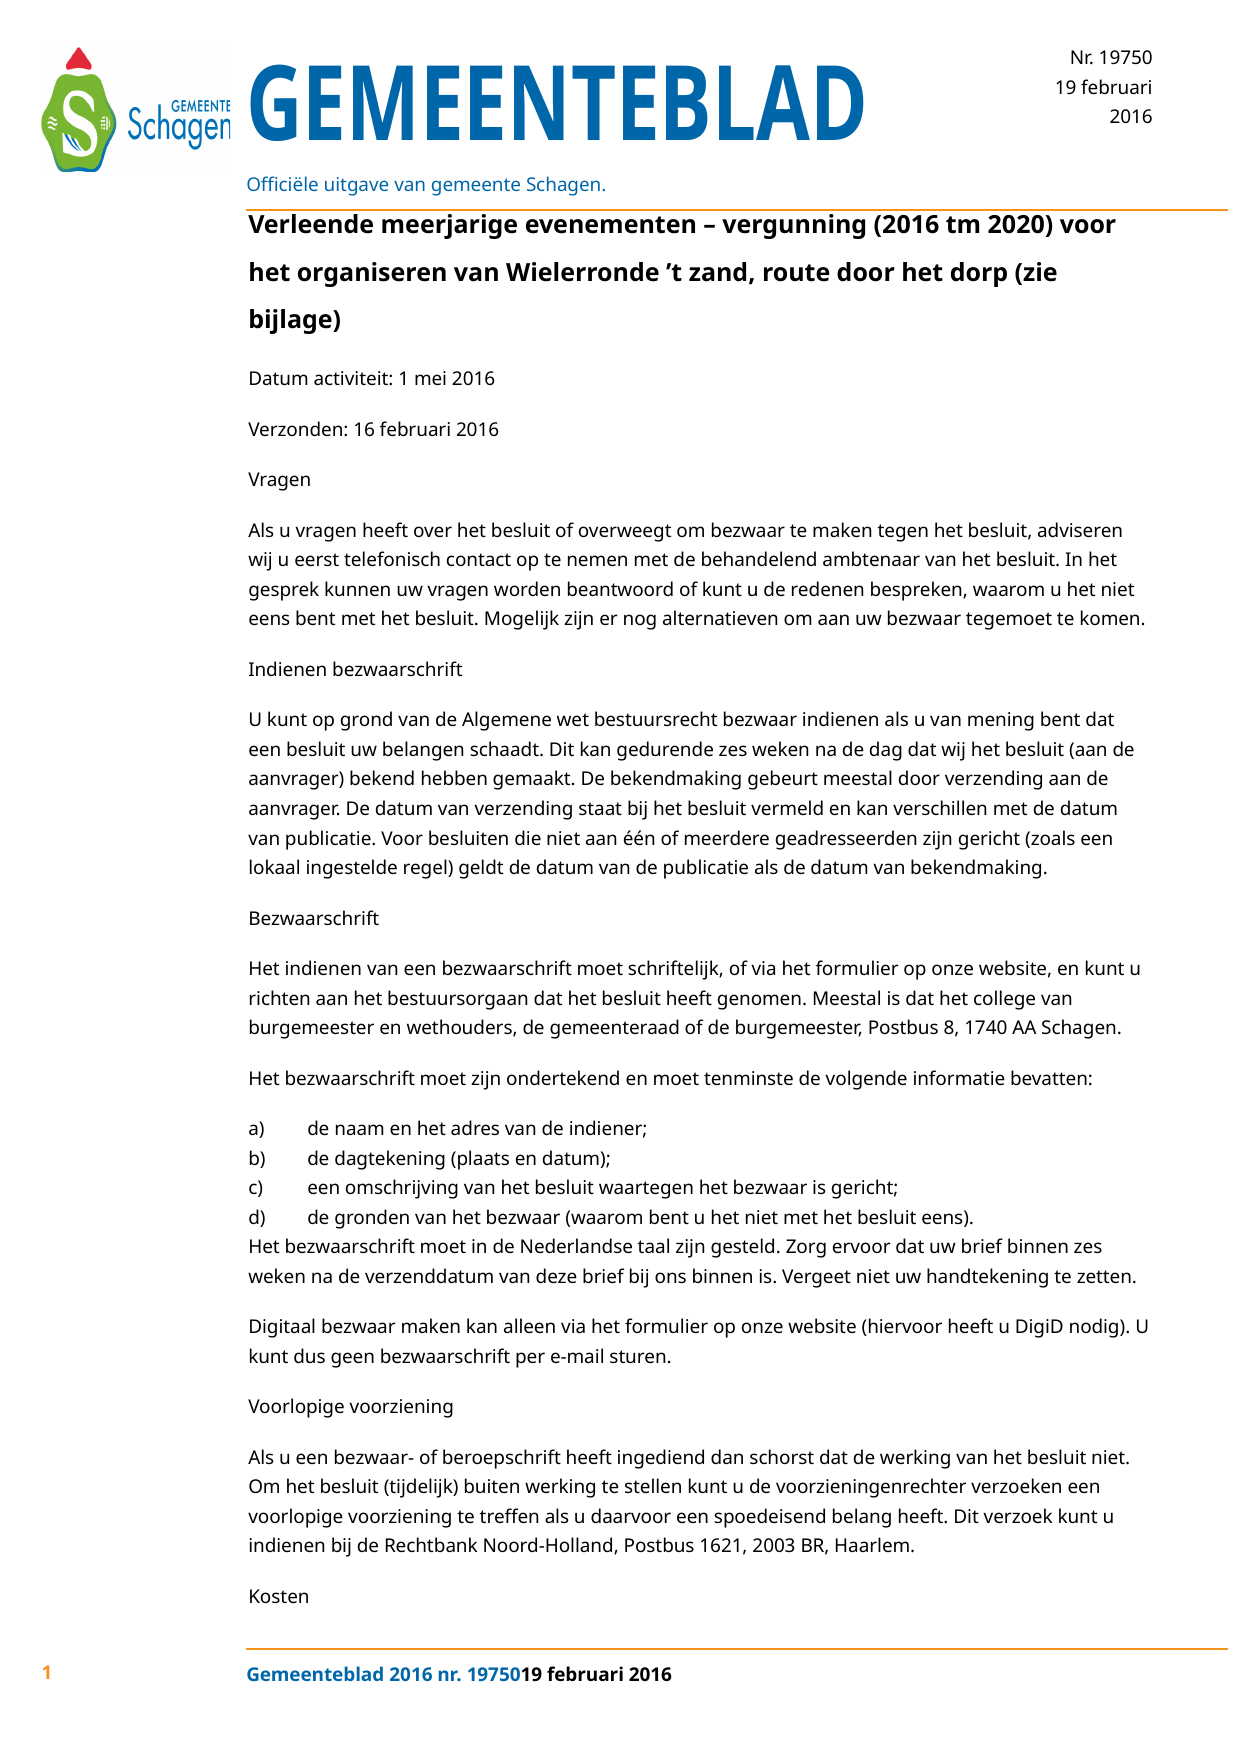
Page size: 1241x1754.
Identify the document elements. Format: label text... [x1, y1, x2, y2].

list de dagtekening (plaats en datum); [248, 1145, 1152, 1170]
text Bezwaarschrift [248, 905, 1152, 930]
picture [41, 47, 231, 172]
text Het bezwaarschrift moet in de Nederlandse taal zijn gesteld. Zorg ervoor dat uw brief binnen zes weken na de verzenddatum van deze brief bij ons binnen is. Vergeet niet uw handtekening te zetten. [248, 1233, 1152, 1289]
text Indienen bezwaarschrift [248, 656, 1152, 682]
text Als u vragen heeft over het besluit of overweegt om bezwaar te maken tegen het besluit, adviseren wij u eerst telefonisch contact op te nemen met de behandelend ambtenaar van het besluit. In het gesprek kunnen uw vragen worden beantwoord of kunt u de redenen bespreken, waarom u het niet eens bent met het besluit. Mogelijk zijn er nog alternatieven om aan uw bezwaar tegemoet te komen. [248, 517, 1152, 631]
list de naam en het adres van de indiener; [248, 1115, 1152, 1141]
text Als u een bezwaar- of beroepschrift heeft ingediend dan schorst dat de werking van het besluit niet. Om het besluit (tijdelijk) buiten werking te stellen kunt u de voorzieningenrechter verzoeken een voorlopige voorziening te treffen als u daarvoor een spoedeisend belang heeft. Dit verzoek kunt u indienen bij de Rechtbank Noord-Holland, Postbus 1621, 2003 BR, Haarlem. [248, 1444, 1152, 1558]
list een omschrijving van het besluit waartegen het bezwaar is gericht; [248, 1174, 1152, 1200]
text Het bezwaarschrift moet zijn ondertekend en moet tenminste de volgende informatie bevatten: [248, 1065, 1152, 1090]
text Kosten [248, 1583, 1152, 1609]
text Digitaal bezwaar maken kan alleen via het formulier op onze website (hiervoor heeft u DigiD nodig). U kunt dus geen bezwaarschrift per e-mail sturen. [248, 1313, 1152, 1369]
text Voorlopige voorziening [248, 1393, 1152, 1419]
text Verleende meerjarige evenementen – vergunning (2016 tm 2020) voor het organiseren van Wielerronde ’t zand, route door het dorp (zie bijlage) [248, 211, 1152, 336]
text Verzonden: 16 februari 2016 [248, 416, 1152, 442]
text Het indienen van een bezwaarschrift moet schriftelijk, of via het formulier op onze website, en kunt u richten aan het bestuursorgaan dat het besluit heeft genomen. Meestal is dat het college van burgemeester en wethouders, de gemeenteraad of de burgemeester, Postbus 8, 1740 AA Schagen. [248, 955, 1152, 1040]
text Datum activiteit: 1 mei 2016 [248, 366, 1152, 391]
text Vragen [248, 466, 1152, 492]
text U kunt op grond van de Algemene wet bestuursrecht bezwaar indienen als u van mening bent dat een besluit uw belangen schaadt. Dit kan gedurende zes weken na de dag dat wij het besluit (aan de aanvrager) bekend hebben gemaakt. De bekendmaking gebeurt meestal door verzending aan de aanvrager. De datum van verzending staat bij het besluit vermeld en kan verschillen met de datum van publicatie. Voor besluiten die niet aan één of meerdere geadresseerden zijn gericht (zoals een lokaal ingestelde regel) geldt de datum van de publicatie als de datum van bekendmaking. [248, 706, 1152, 880]
list de gronden van het bezwaar (waarom bent u het niet met het besluit eens). [248, 1204, 1152, 1229]
